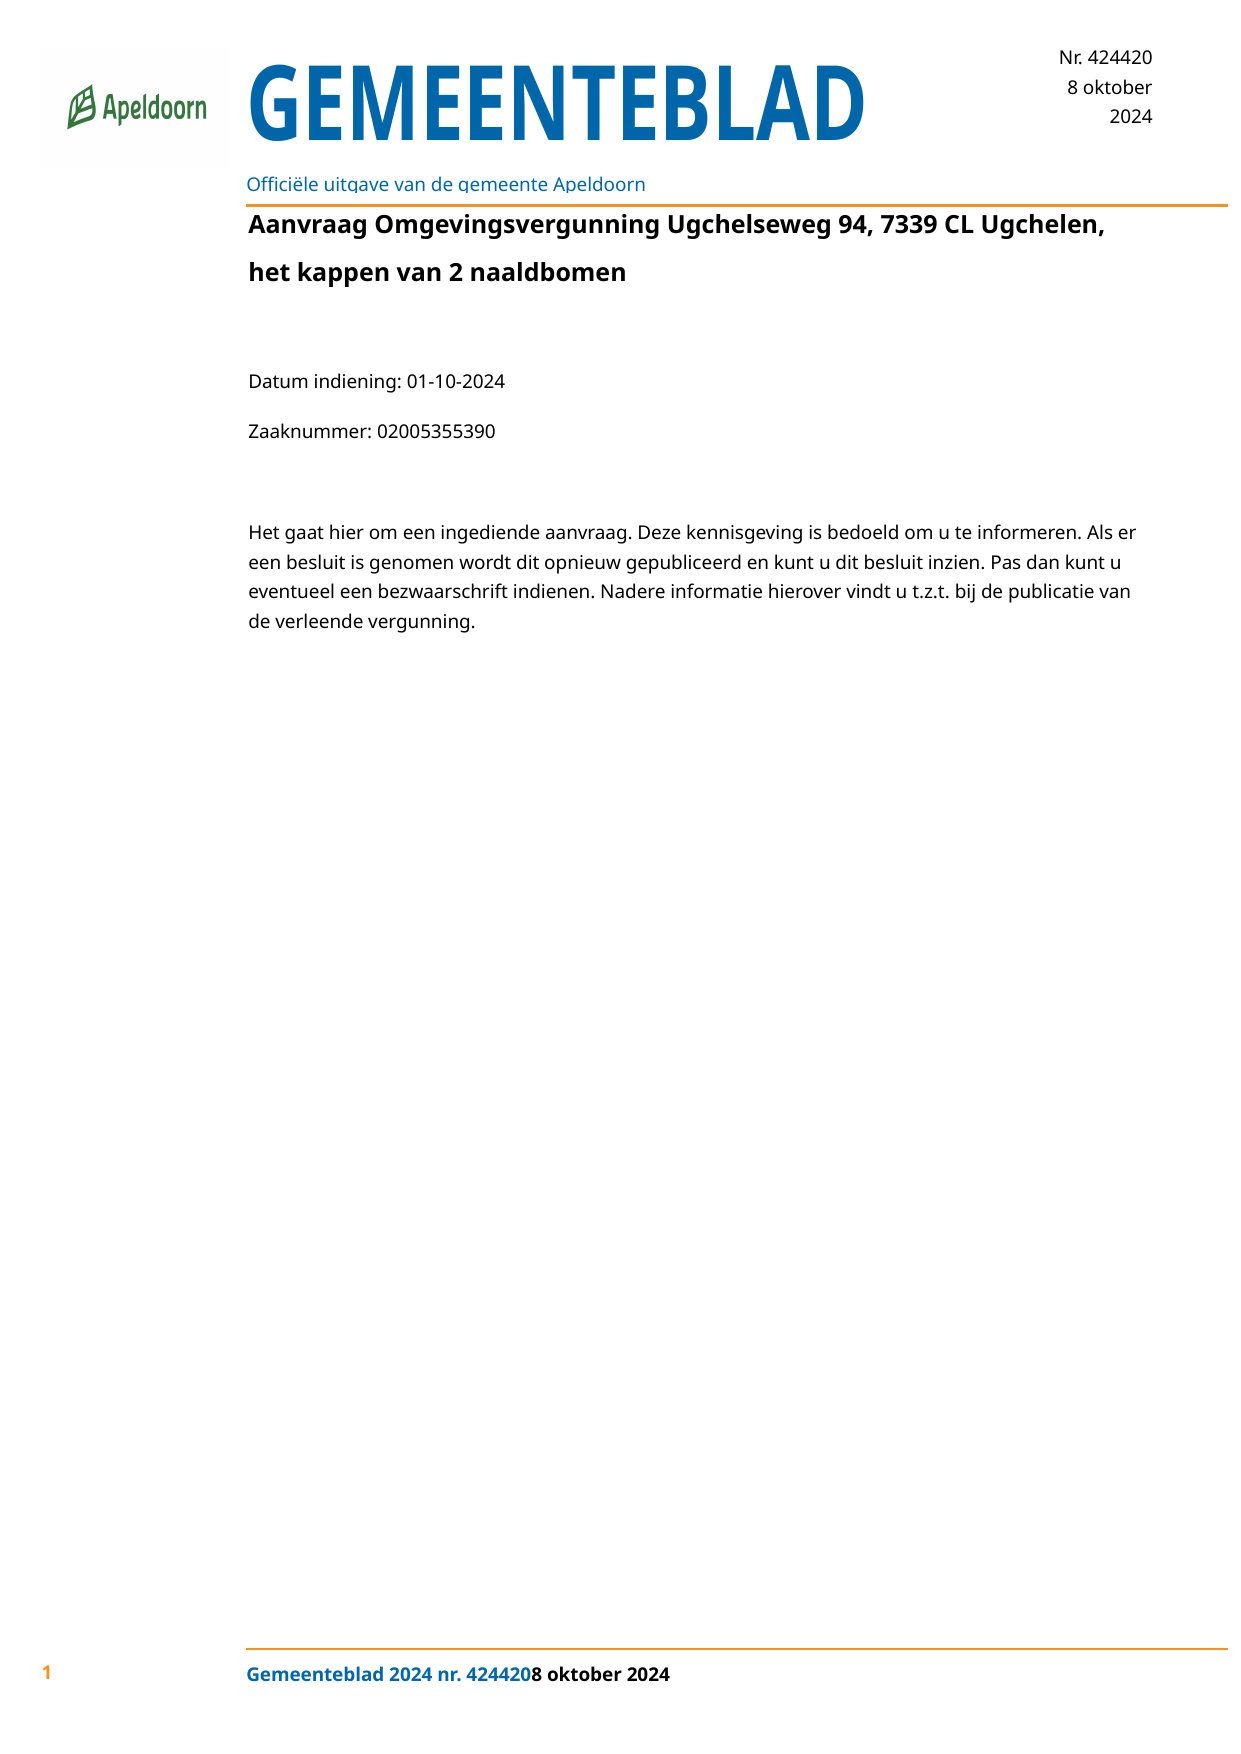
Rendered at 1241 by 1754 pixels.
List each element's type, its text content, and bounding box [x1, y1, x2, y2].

text Het gaat hier om een ingediende aanvraag. Deze kennisgeving is bedoeld om u te informeren. Als er een besluit is genomen wordt dit opnieuw gepubliceerd en kunt u dit besluit inzien. Pas dan kunt u eventueel een bezwaarschrift indienen. Nadere informatie hierover vindt u t.z.t. bij de publicatie van de verleende vergunning. [248, 519, 1152, 634]
text Aanvraag Omgevingsvergunning Ugchelseweg 94, 7339 CL Ugchelen, het kappen van 2 naaldbomen [248, 207, 1152, 288]
text Datum indiening: 01-10-2024 [248, 368, 1152, 394]
picture [41, 47, 231, 172]
text Zaaknummer: 02005355390 [248, 419, 1152, 444]
